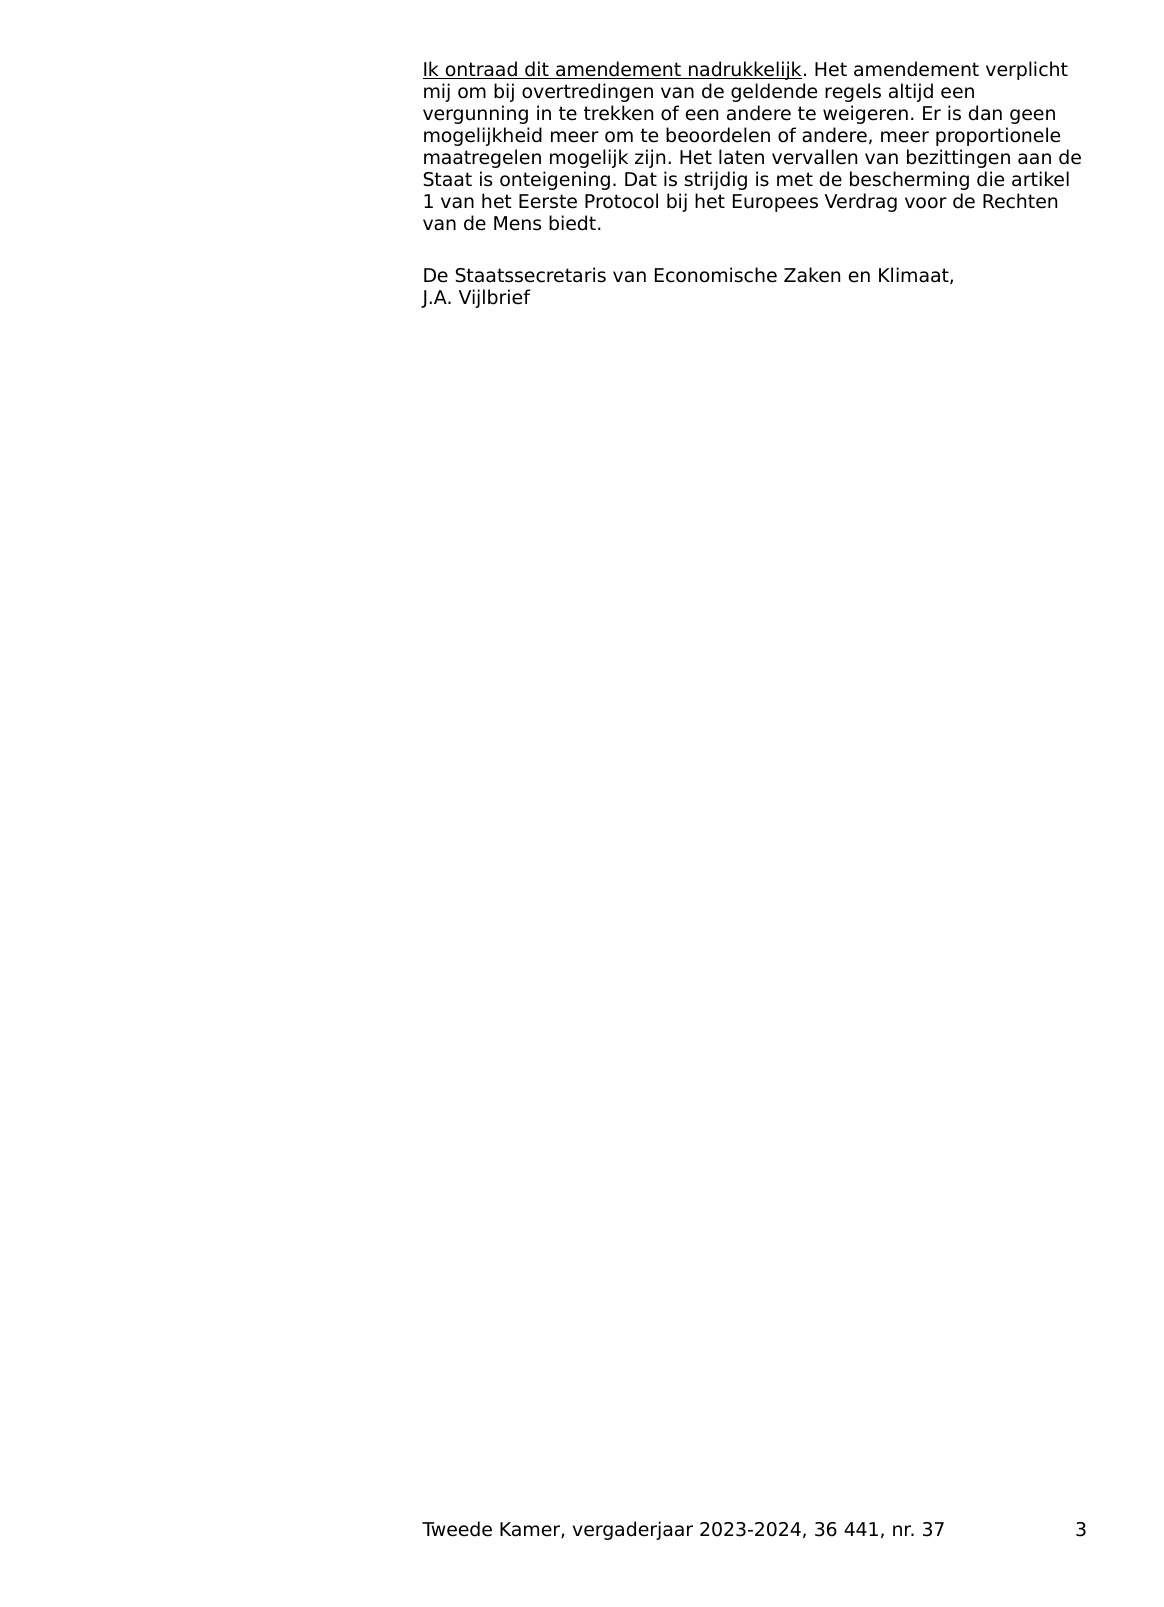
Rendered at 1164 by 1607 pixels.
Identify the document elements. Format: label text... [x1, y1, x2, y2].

text De Staatssecretaris van Economische Zaken en Klimaat, J.A. Vijlbrief [422, 265, 1087, 309]
text Ik ontraad dit amendement nadrukkelijk. Het amendement verplicht mij om bij overtredingen van de geldende regels altijd een vergunning in te trekken of een andere te weigeren. Er is dan geen mogelijkheid meer om te beoordelen of andere, meer proportionele maatregelen mogelijk zijn. Het laten vervallen van bezittingen aan de Staat is onteigening. Dat is strijdig is met de bescherming die artikel 1 van het Eerste Protocol bij het Europees Verdrag voor de Rechten van de Mens biedt. [422, 59, 1087, 235]
